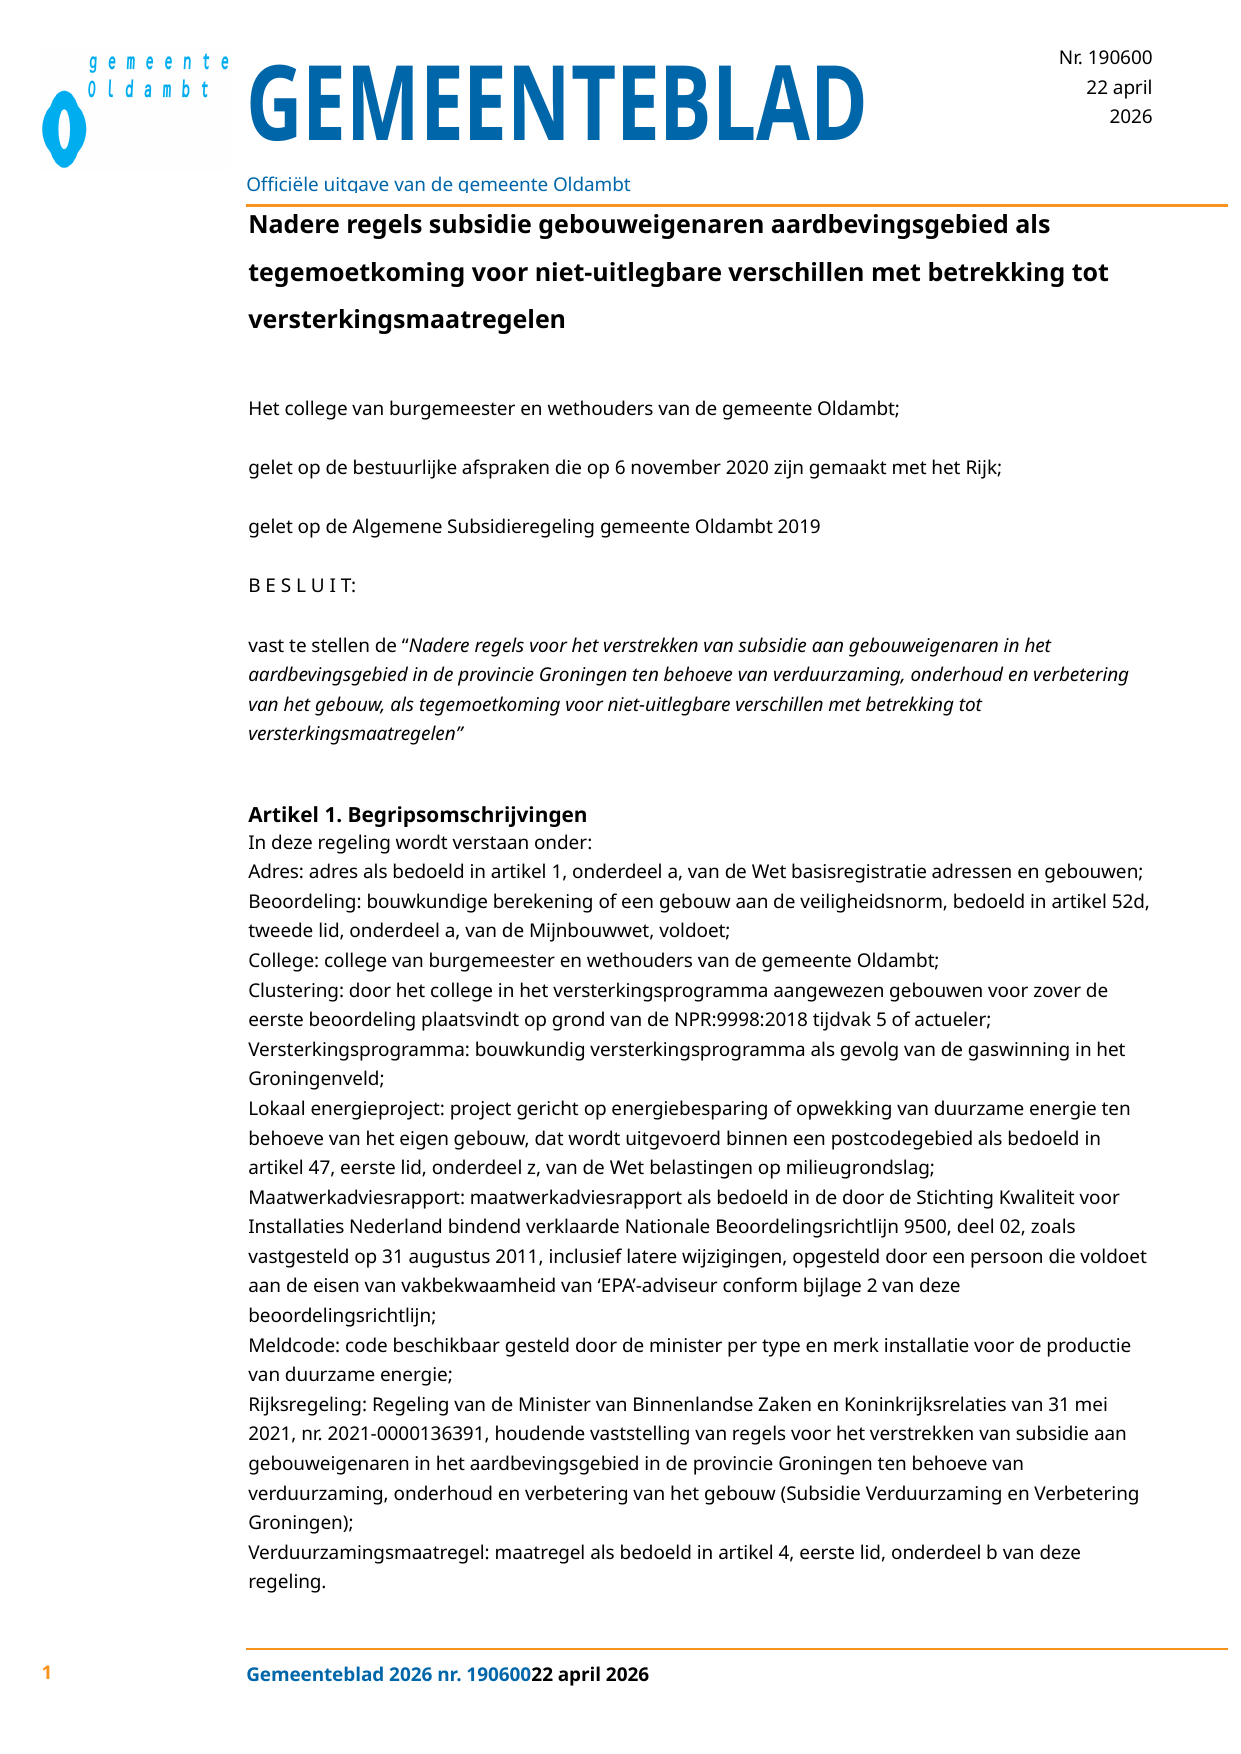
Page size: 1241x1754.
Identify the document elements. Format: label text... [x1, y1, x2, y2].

text Meldcode: code beschikbaar gesteld door de minister per type en merk installatie voor de productie van duurzame energie; [248, 1332, 1152, 1387]
text vast te stellen de “Nadere regels voor het verstrekken van subsidie aan gebouweigenaren in het aardbevingsgebied in de provincie Groningen ten behoeve van verduurzaming, onderhoud en verbetering van het gebouw, als tegemoetkoming voor niet-uitlegbare verschillen met betrekking tot versterkingsmaatregelen” [248, 632, 1152, 746]
text Lokaal energieproject: project gericht op energiebesparing of opwekking van duurzame energie ten behoeve van het eigen gebouw, dat wordt uitgevoerd binnen een postcodegebied als bedoeld in artikel 47, eerste lid, onderdeel z, van de Wet belastingen op milieugrondslag; [248, 1095, 1152, 1180]
text Beoordeling: bouwkundige berekening of een gebouw aan de veiligheidsnorm, bedoeld in artikel 52d, tweede lid, onderdeel a, van de Mijnbouwwet, voldoet; [248, 888, 1152, 943]
text College: college van burgemeester en wethouders van de gemeente Oldambt; [248, 947, 1152, 973]
text B E S L U I T: [248, 573, 1152, 598]
text Verduurzamingsmaatregel: maatregel als bedoeld in artikel 4, eerste lid, onderdeel b van deze regeling. [248, 1539, 1152, 1594]
text Rijksregeling: Regeling van de Minister van Binnenlandse Zaken en Koninkrijksrelaties van 31 mei 2021, nr. 2021-0000136391, houdende vaststelling van regels voor het verstrekken van subsidie aan gebouweigenaren in het aardbevingsgebied in de provincie Groningen ten behoeve van verduurzaming, onderhoud en verbetering van het gebouw (Subsidie Verduurzaming en Verbetering Groningen); [248, 1391, 1152, 1535]
picture [41, 47, 231, 172]
text Clustering: door het college in het versterkingsprogramma aangewezen gebouwen voor zover de eerste beoordeling plaatsvindt op grond van de NPR:9998:2018 tijdvak 5 of actueler; [248, 977, 1152, 1032]
text gelet op de bestuurlijke afspraken die op 6 november 2020 zijn gemaakt met het Rijk; [248, 454, 1152, 480]
text In deze regeling wordt verstaan onder: [248, 829, 1152, 855]
text Nadere regels subsidie gebouweigenaren aardbevingsgebied als tegemoetkoming voor niet-uitlegbare verschillen met betrekking tot versterkingsmaatregelen [248, 207, 1152, 336]
text Het college van burgemeester en wethouders van de gemeente Oldambt; [248, 395, 1152, 421]
text Maatwerkadviesrapport: maatwerkadviesrapport als bedoeld in de door de Stichting Kwaliteit voor Installaties Nederland bindend verklaarde Nationale Beoordelingsrichtlijn 9500, deel 02, zoals vastgesteld op 31 augustus 2011, inclusief latere wijzigingen, opgesteld door een persoon die voldoet aan de eisen van vakbekwaamheid van ‘EPA’-adviseur conform bijlage 2 van deze beoordelingsrichtlijn; [248, 1184, 1152, 1328]
text Versterkingsprogramma: bouwkundig versterkingsprogramma als gevolg van de gaswinning in het Groningenveld; [248, 1036, 1152, 1091]
text gelet op de Algemene Subsidieregeling gemeente Oldambt 2019 [248, 513, 1152, 539]
text Artikel 1. Begripsomschrijvingen [248, 801, 1152, 829]
text Adres: adres als bedoeld in artikel 1, onderdeel a, van de Wet basisregistratie adressen en gebouwen; [248, 858, 1152, 884]
